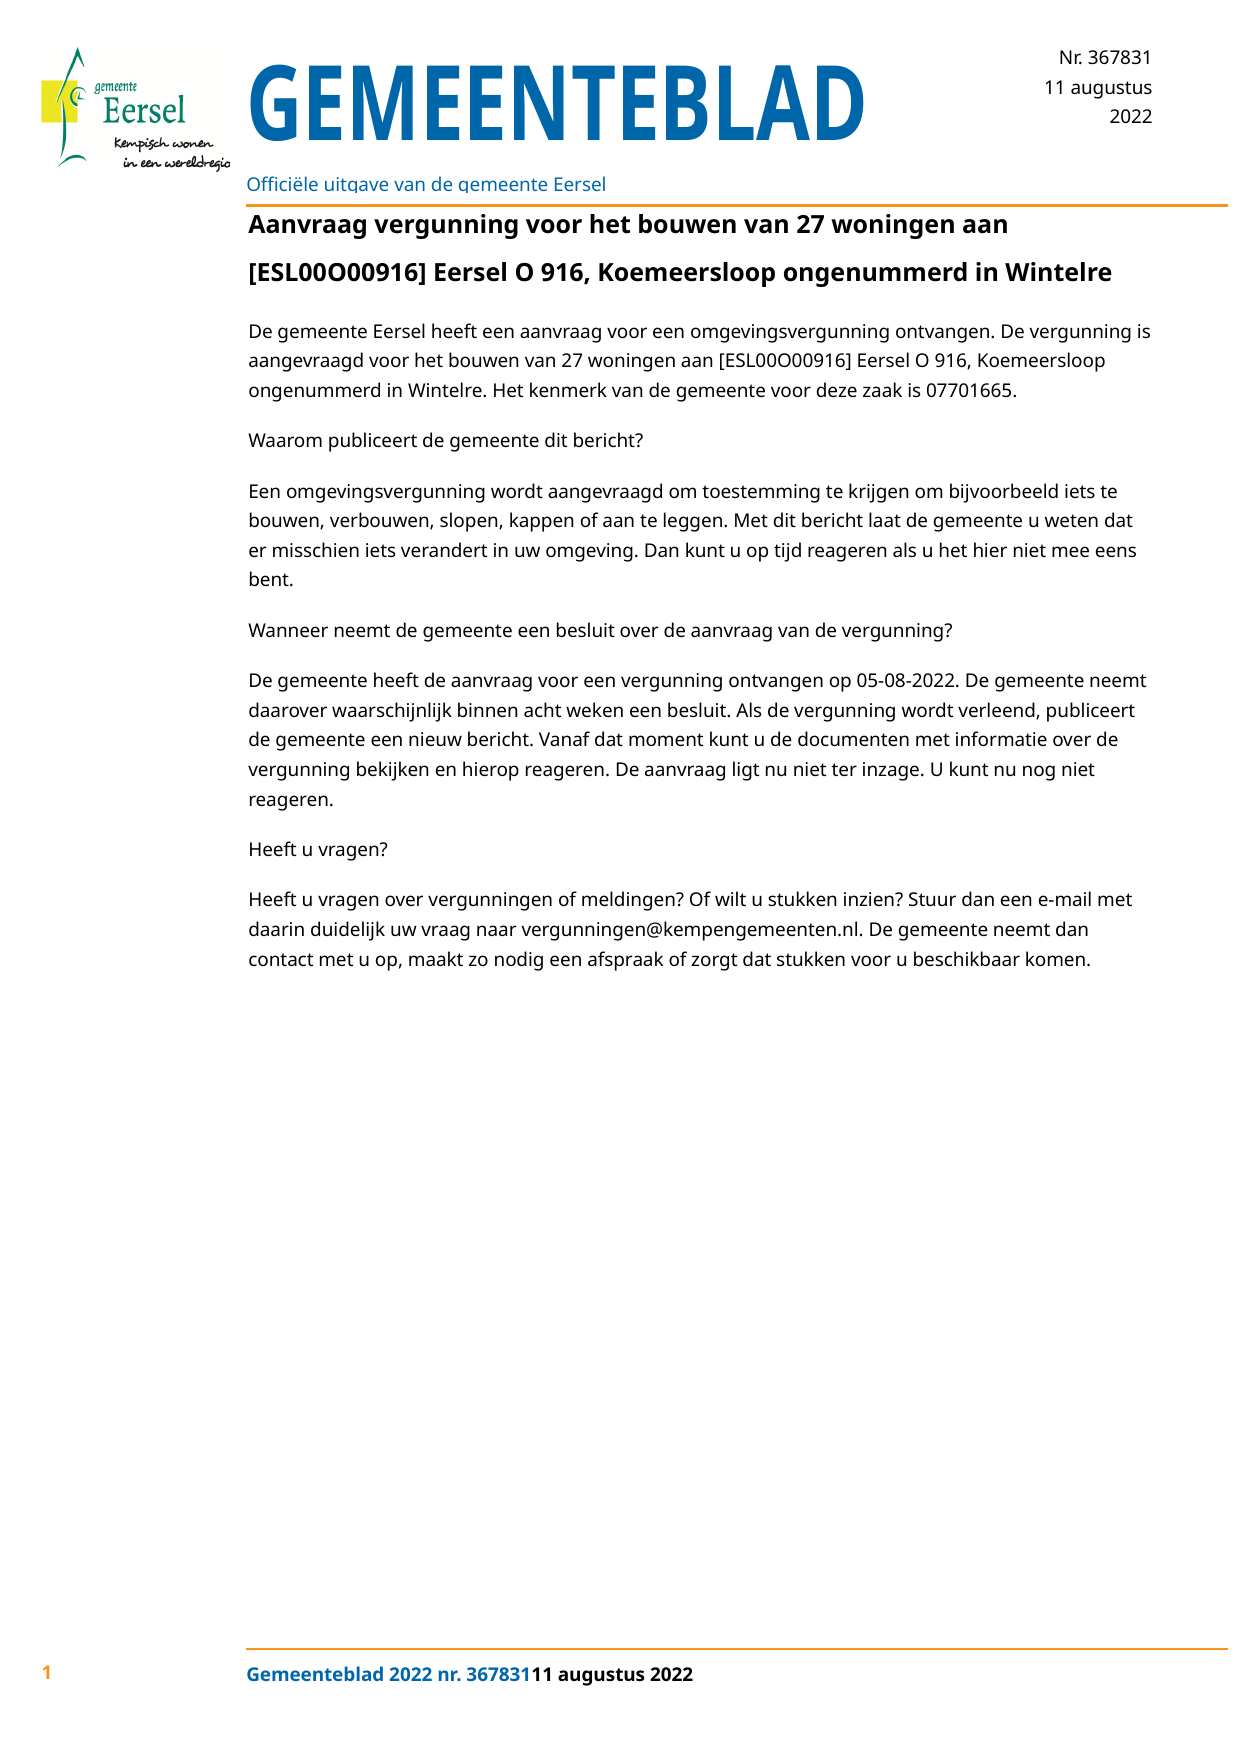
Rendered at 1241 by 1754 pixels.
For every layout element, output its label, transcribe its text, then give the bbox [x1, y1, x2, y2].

picture [41, 47, 231, 172]
text Waarom publiceert de gemeente dit bericht? [248, 427, 1152, 453]
text De gemeente Eersel heeft een aanvraag voor een omgevingsvergunning ontvangen. De vergunning is aangevraagd voor het bouwen van 27 woningen aan [ESL00O00916] Eersel O 916, Koemeersloop ongenummerd in Wintelre. Het kenmerk van de gemeente voor deze zaak is 07701665. [248, 318, 1152, 403]
text Heeft u vragen over vergunningen of meldingen? Of wilt u stukken inzien? Stuur dan een e-mail met daarin duidelijk uw vraag naar vergunningen@kempengemeenten.nl. De gemeente neemt dan contact met u op, maakt zo nodig een afspraak of zorgt dat stukken voor u beschikbaar komen. [248, 887, 1152, 972]
text De gemeente heeft de aanvraag voor een vergunning ontvangen op 05-08-2022. De gemeente neemt daarover waarschijnlijk binnen acht weken een besluit. Als de vergunning wordt verleend, publiceert de gemeente een nieuw bericht. Vanaf dat moment kunt u de documenten met informatie over de vergunning bekijken en hierop reageren. De aanvraag ligt nu niet ter inzage. U kunt nu nog niet reageren. [248, 667, 1152, 812]
text Aanvraag vergunning voor het bouwen van 27 woningen aan [ESL00O00916] Eersel O 916, Koemeersloop ongenummerd in Wintelre [248, 207, 1152, 288]
text Heeft u vragen? [248, 836, 1152, 862]
text Een omgevingsvergunning wordt aangevraagd om toestemming te krijgen om bijvoorbeeld iets te bouwen, verbouwen, slopen, kappen of aan te leggen. Met dit bericht laat de gemeente u weten dat er misschien iets verandert in uw omgeving. Dan kunt u op tijd reageren als u het hier niet mee eens bent. [248, 478, 1152, 592]
text Wanneer neemt de gemeente een besluit over de aanvraag van de vergunning? [248, 617, 1152, 643]
